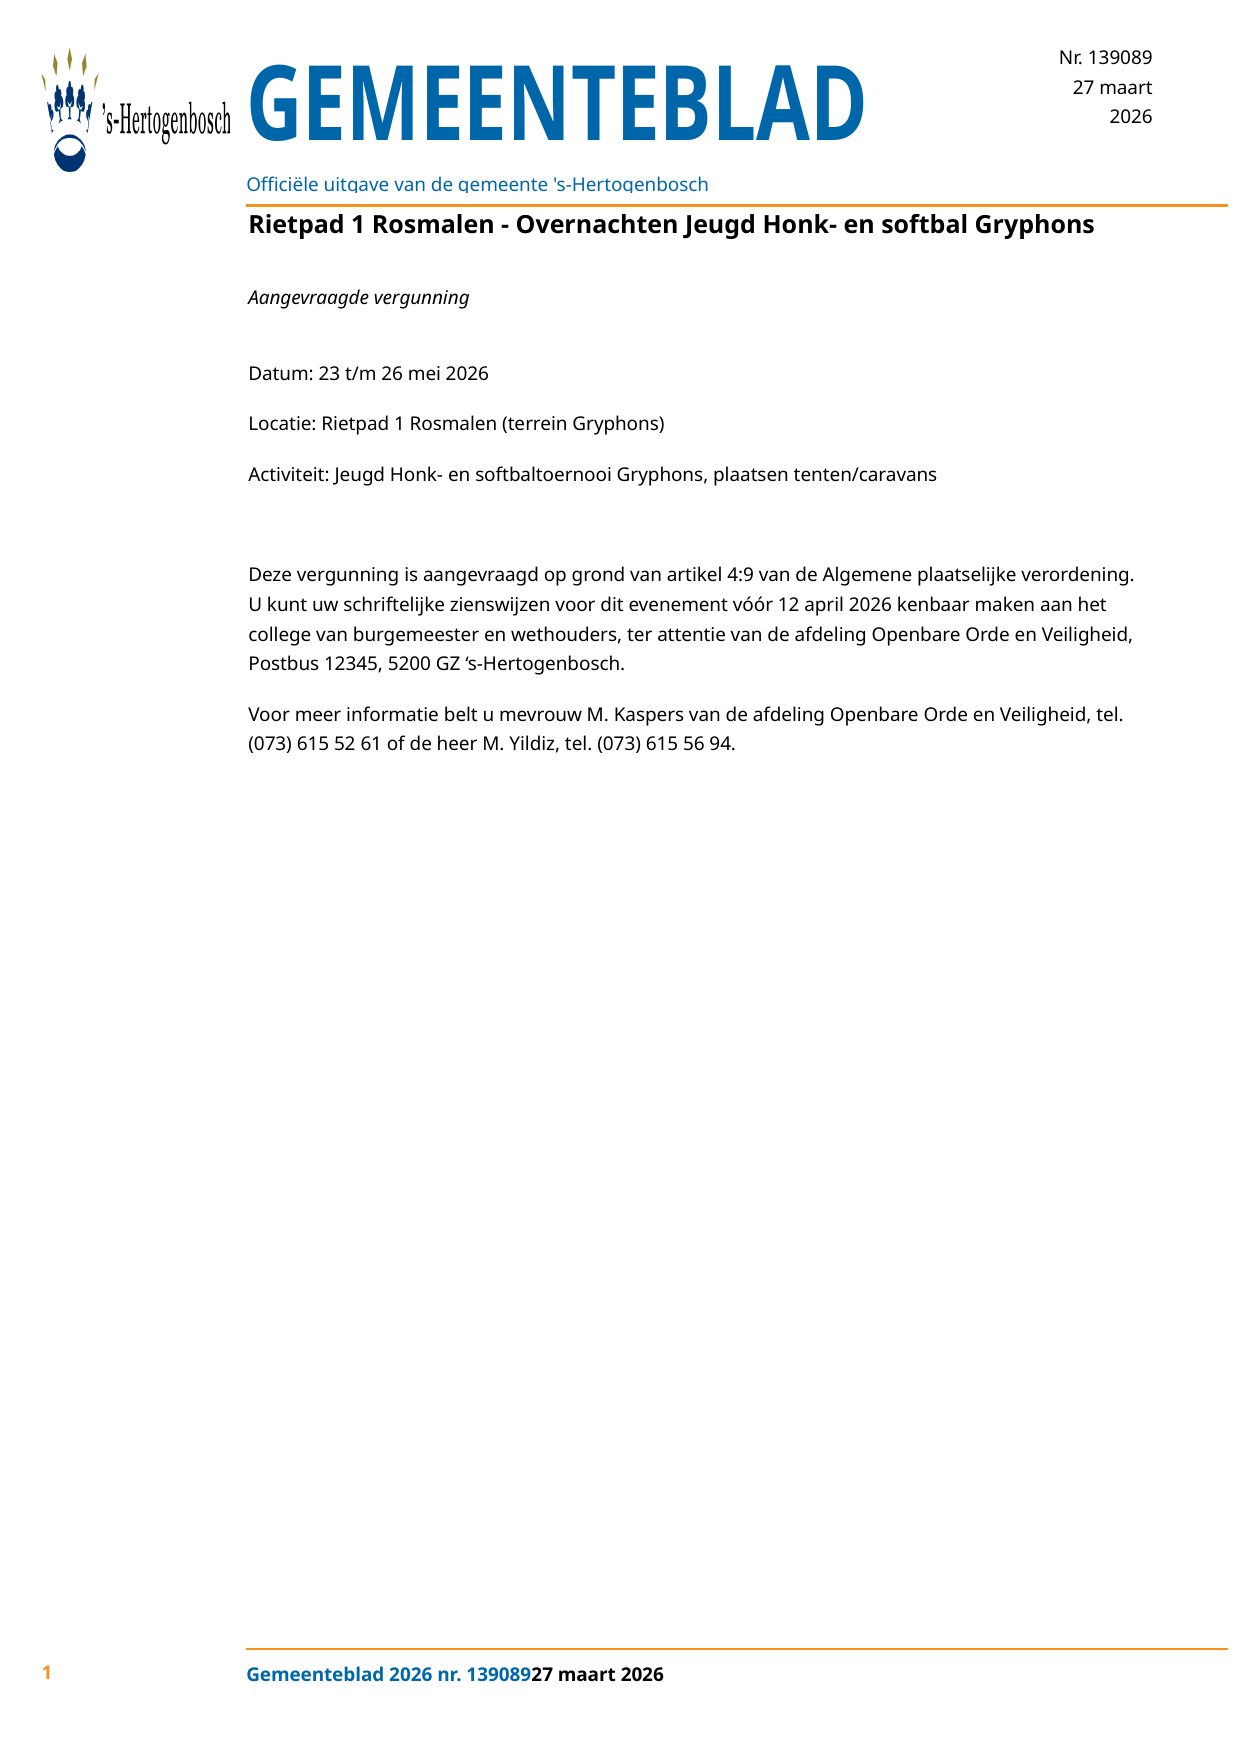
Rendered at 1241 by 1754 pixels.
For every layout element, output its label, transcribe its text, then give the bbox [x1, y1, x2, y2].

text Locatie: Rietpad 1 Rosmalen (terrein Gryphons) [248, 410, 1152, 436]
picture [41, 47, 231, 172]
text Activiteit: Jeugd Honk- en softbaltoernooi Gryphons, plaatsen tenten/caravans [248, 461, 1152, 487]
text Datum: 23 t/m 26 mei 2026 [248, 360, 1152, 386]
text Rietpad 1 Rosmalen - Overnachten Jeugd Honk- en softbal Gryphons [248, 207, 1152, 241]
text Deze vergunning is aangevraagd op grond van artikel 4:9 van de Algemene plaatselijke verordening. U kunt uw schriftelijke zienswijzen voor dit evenement vóór 12 april 2026 kenbaar maken aan het college van burgemeester en wethouders, ter attentie van de afdeling Openbare Orde en Veiligheid, Postbus 12345, 5200 GZ ‘s-Hertogenbosch. [248, 562, 1152, 676]
text Voor meer informatie belt u mevrouw M. Kaspers van de afdeling Openbare Orde en Veiligheid, tel. (073) 615 52 61 of de heer M. Yildiz, tel. (073) 615 56 94. [248, 701, 1152, 756]
text Aangevraagde vergunning [248, 284, 1152, 309]
